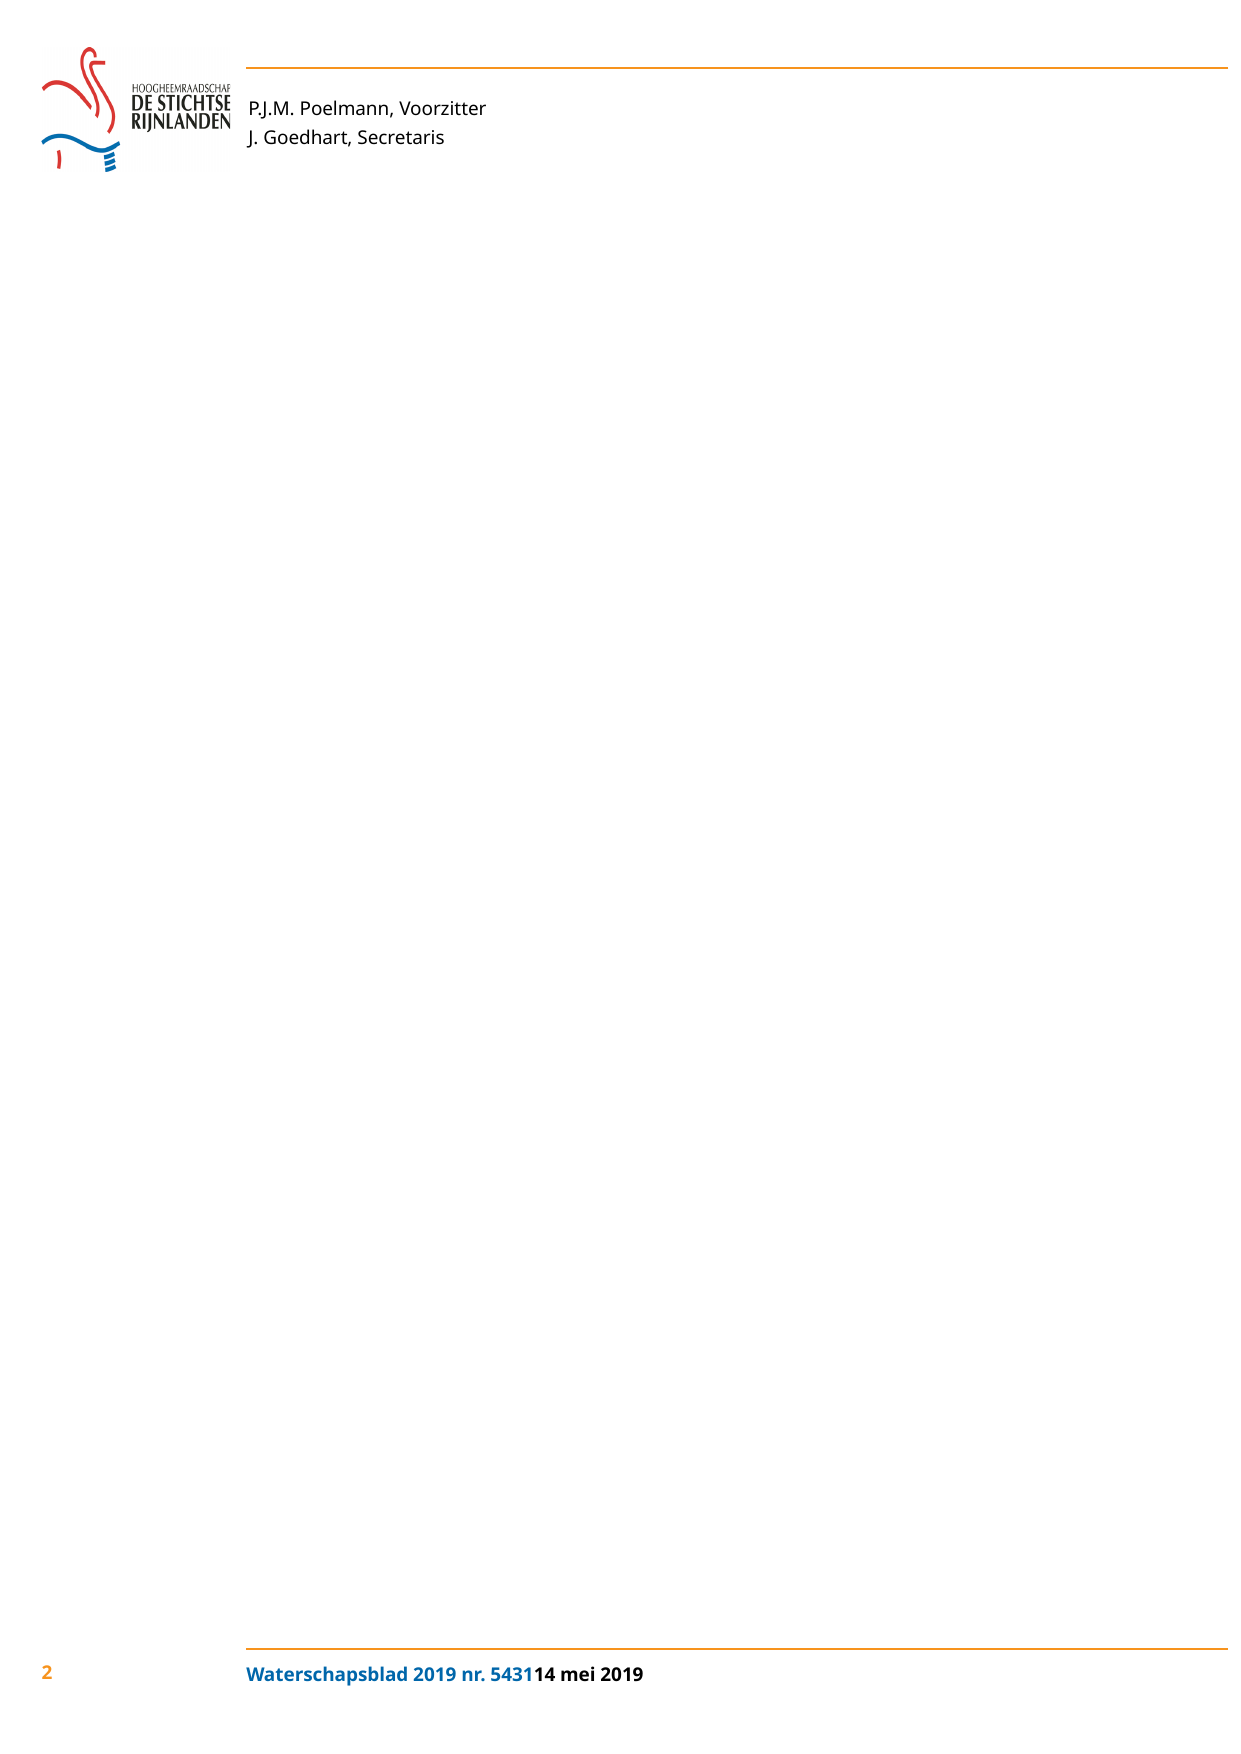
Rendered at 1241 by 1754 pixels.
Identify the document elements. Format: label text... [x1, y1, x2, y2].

text P.J.M. Poelmann, Voorzitter [248, 95, 1152, 121]
picture [41, 47, 231, 172]
text J. Goedhart, Secretaris [248, 124, 1152, 150]
